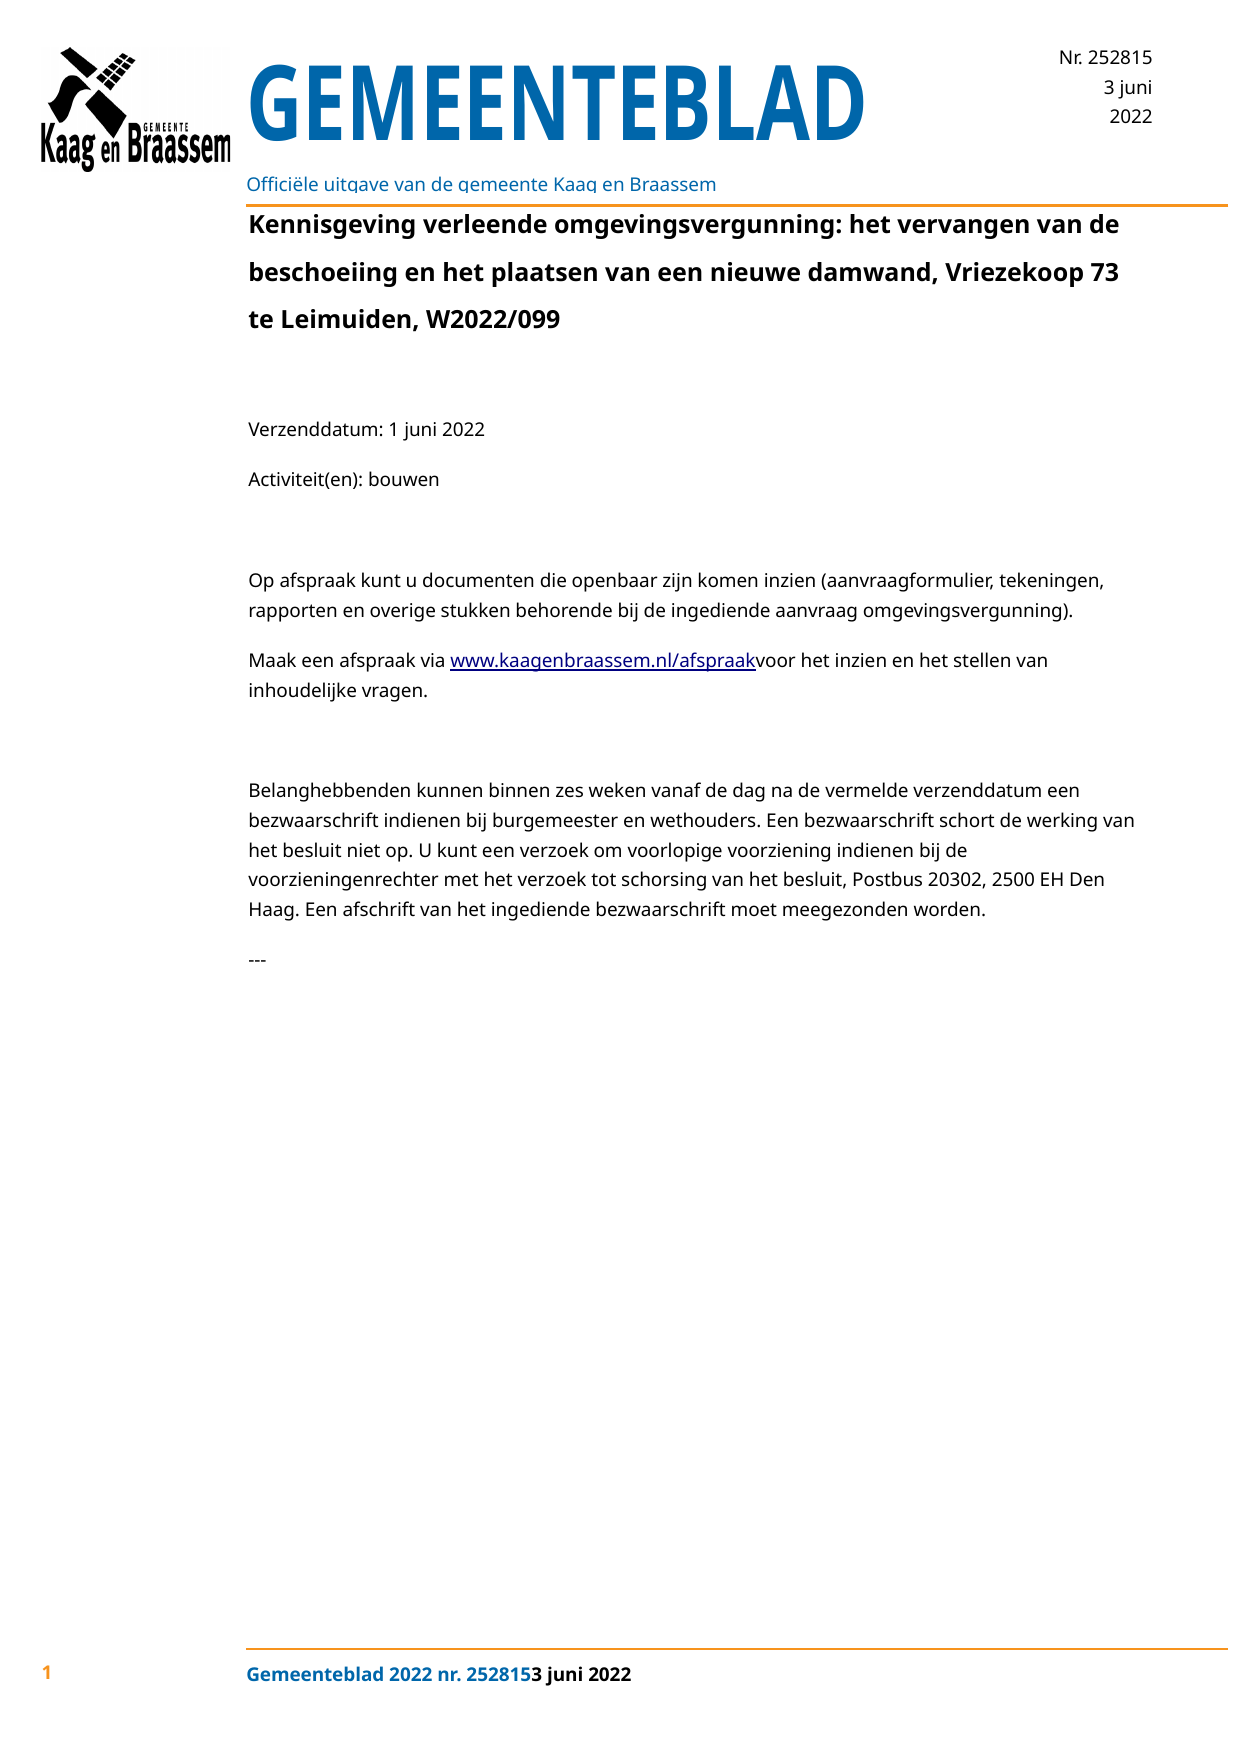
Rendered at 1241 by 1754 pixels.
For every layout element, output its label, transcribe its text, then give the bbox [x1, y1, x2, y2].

picture [41, 47, 231, 172]
text Op afspraak kunt u documenten die openbaar zijn komen inzien (aanvraagformulier, tekeningen, rapporten en overige stukken behorende bij de ingediende aanvraag omgevingsvergunning). [248, 567, 1152, 622]
text Kennisgeving verleende omgevingsvergunning: het vervangen van de beschoeiing en het plaatsen van een nieuwe damwand, Vriezekoop 73 te Leimuiden, W2022/099 [248, 207, 1152, 336]
text Activiteit(en): bouwen [248, 466, 1152, 492]
text --- [248, 946, 1152, 972]
text Maak een afspraak via www.kaagenbraassem.nl/afspraakvoor het inzien en het stellen van inhoudelijke vragen. [248, 647, 1152, 702]
text Verzenddatum: 1 juni 2022 [248, 416, 1152, 442]
text Belanghebbenden kunnen binnen zes weken vanaf de dag na de vermelde verzenddatum een bezwaarschrift indienen bij burgemeester en wethouders. Een bezwaarschrift schort de werking van het besluit niet op. U kunt een verzoek om voorlopige voorziening indienen bij de voorzieningenrechter met het verzoek tot schorsing van het besluit, Postbus 20302, 2500 EH Den Haag. Een afschrift van het ingediende bezwaarschrift moet meegezonden worden. [248, 778, 1152, 922]
